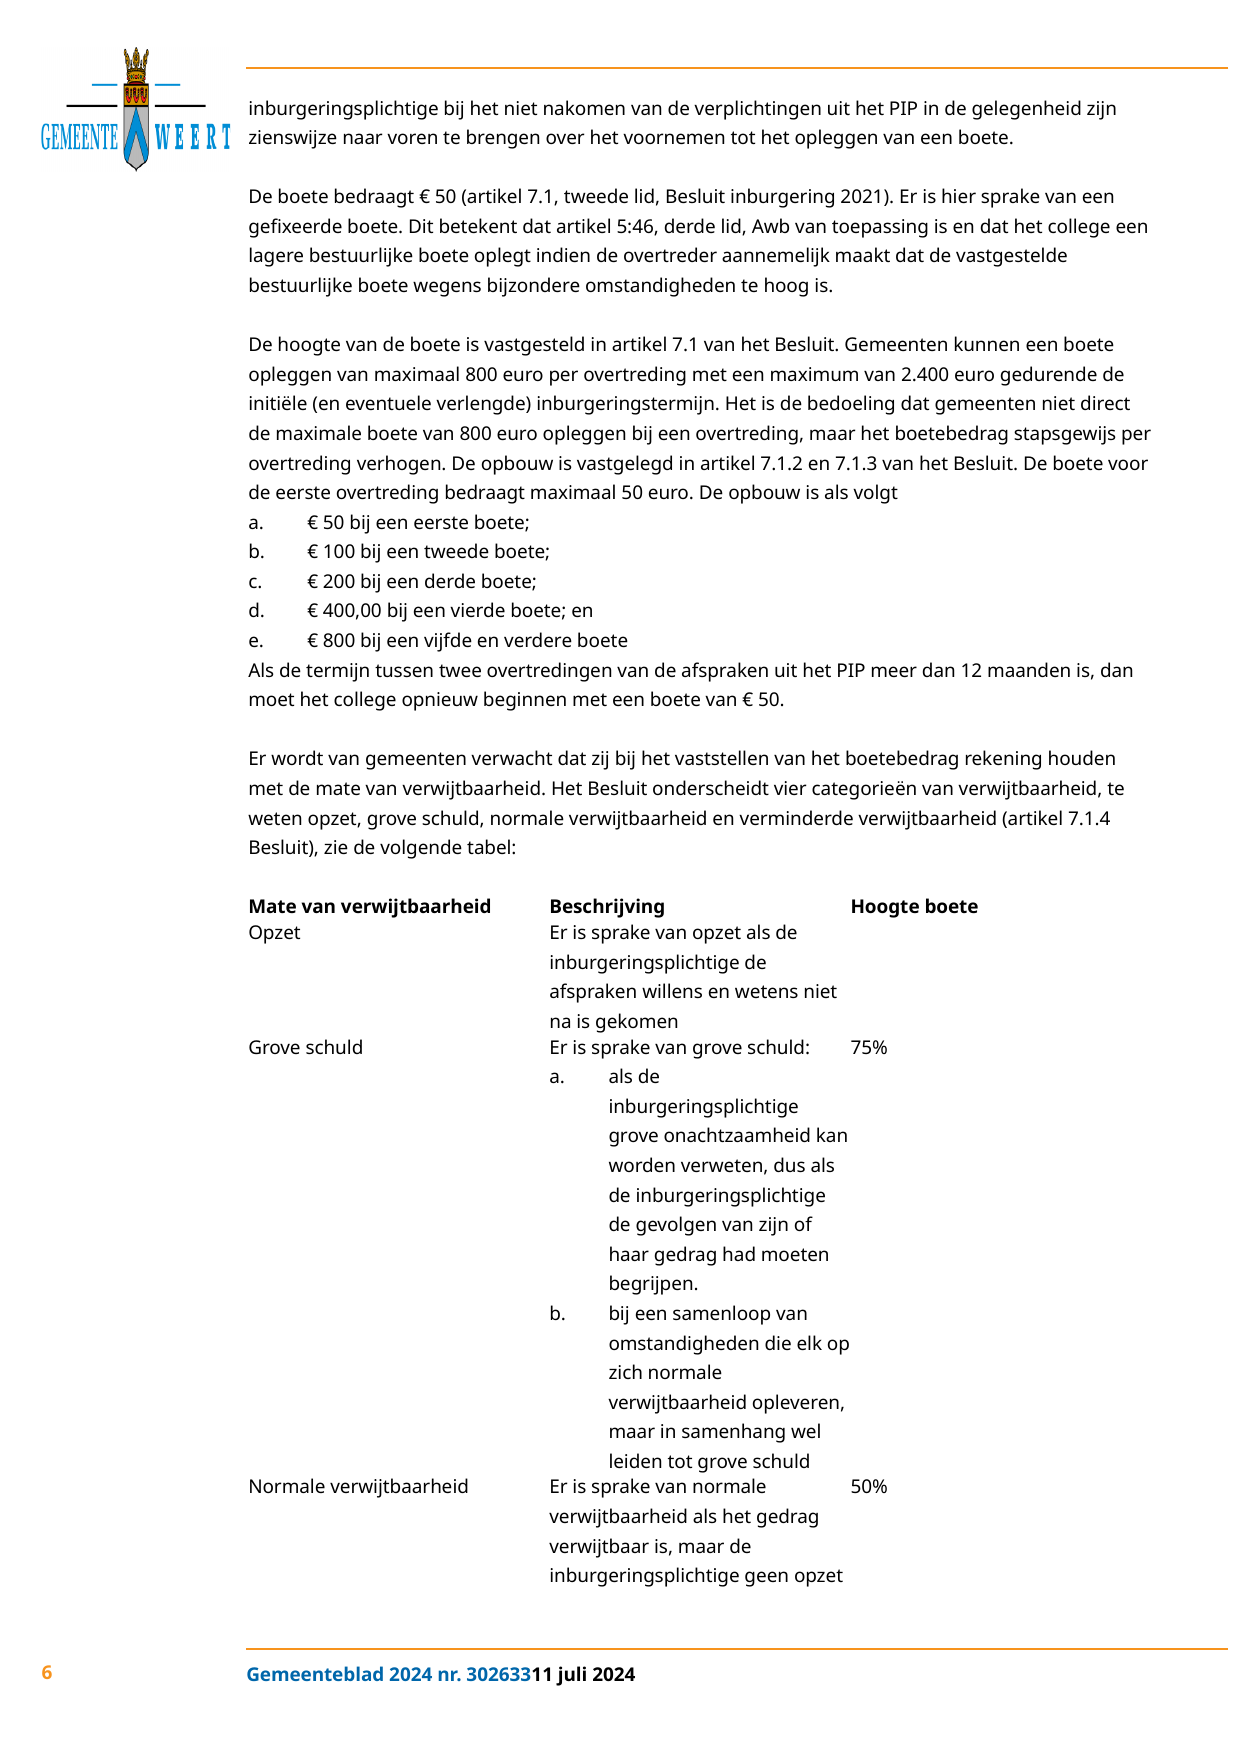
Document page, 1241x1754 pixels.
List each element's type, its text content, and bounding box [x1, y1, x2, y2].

table_cell 50% [850, 1474, 1152, 1588]
list € 400,00 bij een vierde boete; en [248, 598, 1152, 623]
table_cell Grove schuld [248, 1034, 549, 1474]
picture [41, 47, 231, 172]
table_cell 75% [850, 1034, 1152, 1474]
text De hoogte van de boete is vastgesteld in artikel 7.1 van het Besluit. Gemeenten kunnen een boete opleggen van maximaal 800 euro per overtreding met een maximum van 2.400 euro gedurende de initiële (en eventuele verlengde) inburgeringstermijn. Het is de bedoeling dat gemeenten niet direct de maximale boete van 800 euro opleggen bij een overtreding, maar het boetebedrag stapsgewijs per overtreding verhogen. De opbouw is vastgelegd in artikel 7.1.2 en 7.1.3 van het Besluit. De boete voor de eerste overtreding bedraagt maximaal 50 euro. De opbouw is als volgt [248, 331, 1152, 505]
list € 800 bij een vijfde en verdere boete [248, 627, 1152, 653]
text Er wordt van gemeenten verwacht dat zij bij het vaststellen van het boetebedrag rekening houden met de mate van verwijtbaarheid. Het Besluit onderscheidt vier categorieën van verwijtbaarheid, te weten opzet, grove schuld, normale verwijtbaarheid en verminderde verwijtbaarheid (artikel 7.1.4 Besluit), zie de volgende tabel: [248, 746, 1152, 860]
text inburgeringsplichtige bij het niet nakomen van de verplichtingen uit het PIP in de gelegenheid zijn zienswijze naar voren te brengen over het voornemen tot het opleggen van een boete. [248, 95, 1152, 150]
table_header Hoogte boete [850, 894, 1152, 919]
table_header Beschrijving [549, 894, 850, 919]
list € 200 bij een derde boete; [248, 568, 1152, 594]
text De boete bedraagt € 50 (artikel 7.1, tweede lid, Besluit inburgering 2021). Er is hier sprake van een gefixeerde boete. Dit betekent dat artikel 5:46, derde lid, Awb van toepassing is en dat het college een lagere bestuurlijke boete oplegt indien de overtreder aannemelijk maakt dat de vastgestelde bestuurlijke boete wegens bijzondere omstandigheden te hoog is. [248, 183, 1152, 298]
list € 100 bij een tweede boete; [248, 538, 1152, 564]
table_cell Normale verwijtbaarheid [248, 1474, 549, 1588]
table_cell Opzet [248, 919, 549, 1034]
list € 50 bij een eerste boete; [248, 509, 1152, 535]
text Als de termijn tussen twee overtredingen van de afspraken uit het PIP meer dan 12 maanden is, dan moet het college opnieuw beginnen met een boete van € 50. [248, 657, 1152, 712]
table_cell [850, 919, 1152, 1034]
table_cell Er is sprake van normale verwijtbaarheid als het gedrag verwijtbaar is, maar de inburgeringsplichtige geen opzet [549, 1474, 850, 1588]
table_cell Er is sprake van opzet als de inburgeringsplichtige de afspraken willens en wetens niet na is gekomen [549, 919, 850, 1034]
table_cell Er is sprake van grove schuld: als de inburgeringsplichtige grove onachtzaamheid kan worden verweten, dus als de inburgeringsplichtige de gevolgen van zijn of haar gedrag had moeten begrijpen. bij een samenloop van omstandigheden die elk op zich normale verwijtbaarheid opleveren, maar in samenhang wel leiden tot grove schuld [549, 1034, 850, 1474]
table_header Mate van verwijtbaarheid [248, 894, 549, 919]
